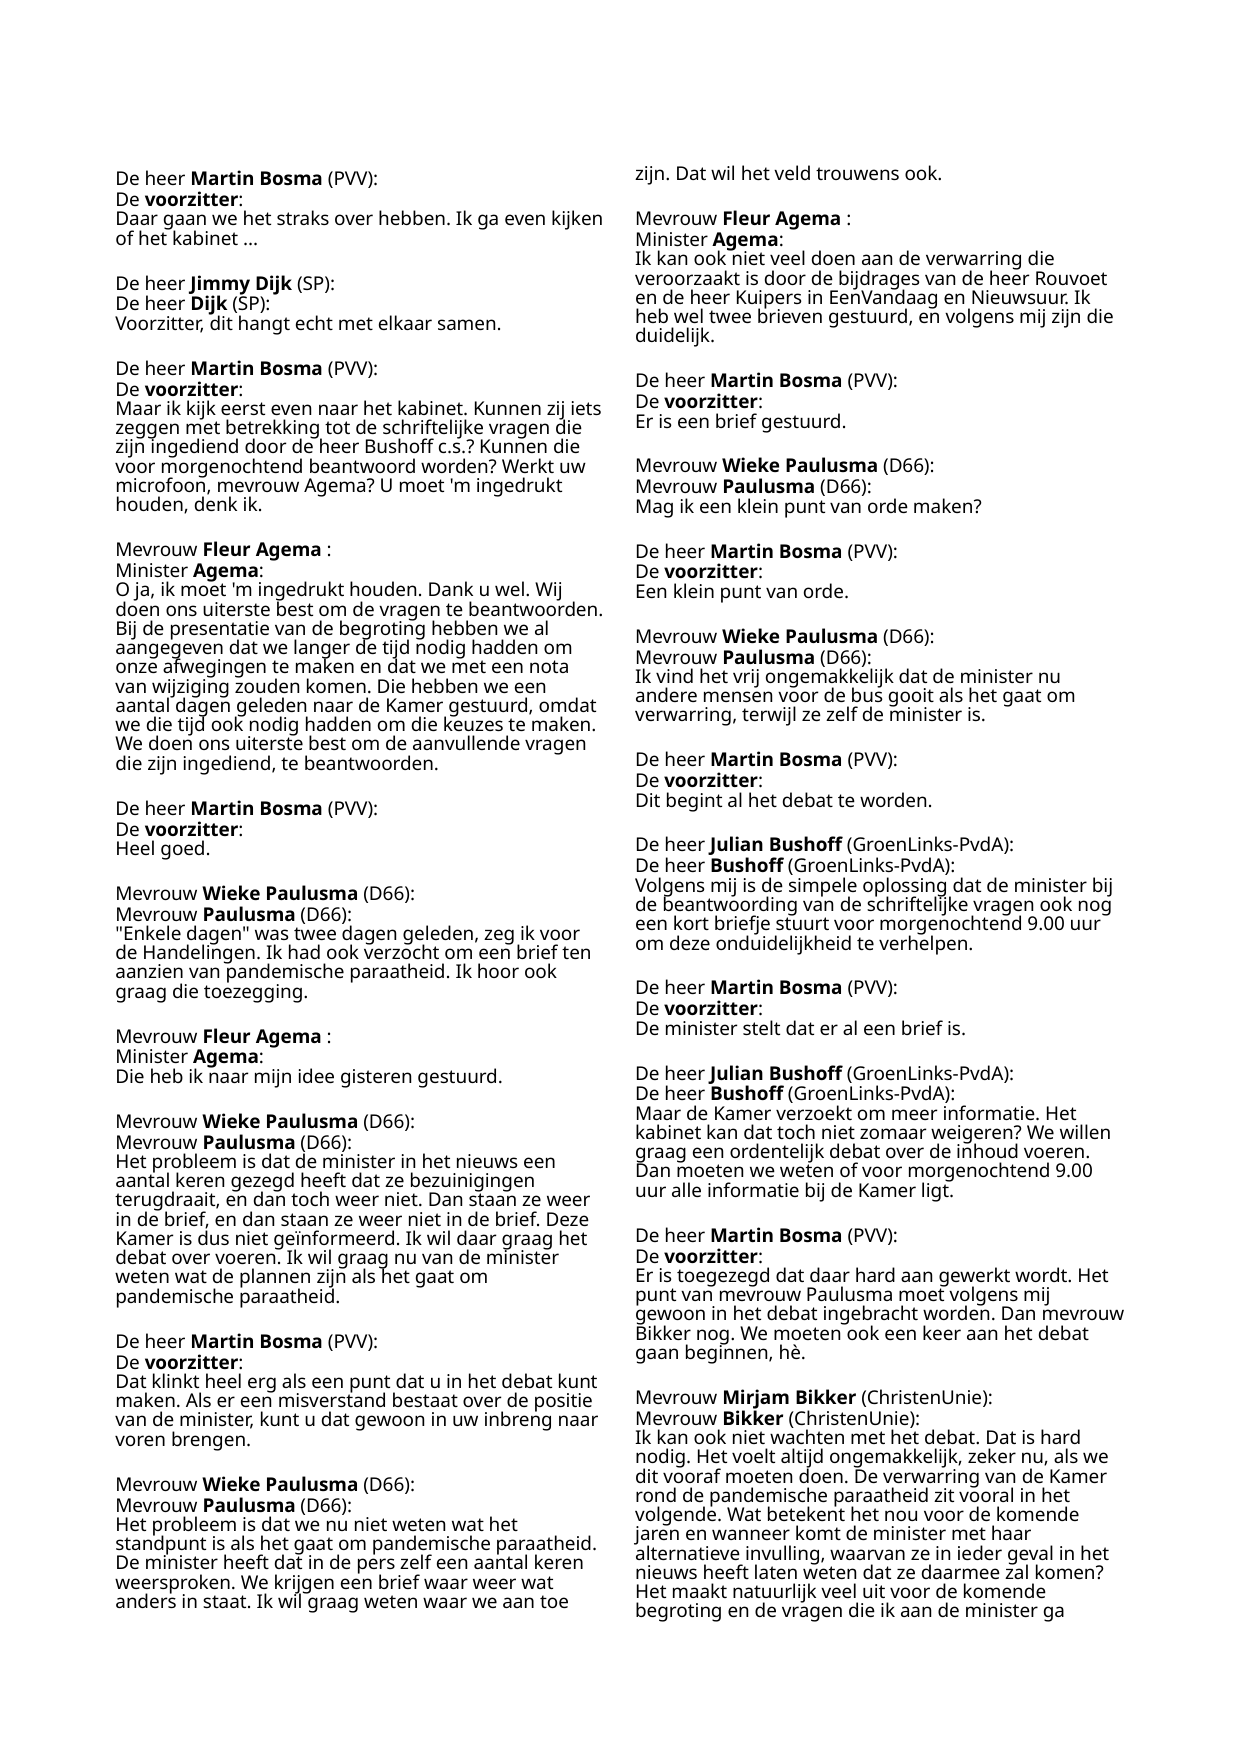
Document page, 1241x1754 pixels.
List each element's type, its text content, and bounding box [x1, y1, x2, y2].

text Die heb ik naar mijn idee gisteren gestuurd. [115, 1068, 605, 1087]
text De heer Bushoff (GroenLinks-PvdA): [635, 1085, 1125, 1105]
text Heel goed. [115, 840, 605, 859]
text De heer Julian Bushoff (GroenLinks-PvdA): [635, 1060, 1125, 1085]
text Mevrouw Paulusma (D66): [115, 1134, 605, 1153]
text De heer Martin Bosma (PVV): [635, 368, 1125, 393]
text Ik kan ook niet wachten met het debat. Dat is hard nodig. Het voelt altijd ongemakkelijk, zeker nu, als we dit vooraf moeten doen. De verwarring van de Kamer rond de pandemische paraatheid zit vooral in het volgende. Wat betekent het nou voor de komende jaren en wanneer komt de minister met haar alternatieve invulling, waarvan ze in ieder geval in het nieuws heeft laten weten dat ze daarmee zal komen? Het maakt natuurlijk veel uit voor de komende begroting en de vragen die ik aan de minister ga [635, 1429, 1125, 1622]
text Mevrouw Mirjam Bikker (ChristenUnie): [635, 1384, 1125, 1410]
text De heer Martin Bosma (PVV): [635, 1222, 1125, 1248]
text Ik vind het vrij ongemakkelijk dat de minister nu andere mensen voor de bus gooit als het gaat om verwarring, terwijl ze zelf de minister is. [635, 668, 1125, 726]
text Mevrouw Paulusma (D66): [635, 649, 1125, 668]
text Mevrouw Paulusma (D66): [635, 478, 1125, 498]
text De heer Julian Bushoff (GroenLinks-PvdA): [635, 832, 1125, 857]
text Maar de Kamer verzoekt om meer informatie. Het kabinet kan dat toch niet zomaar weigeren? We willen graag een ordentelijk debat over de inhoud voeren. Dan moeten we weten of voor morgenochtend 9.00 uur alle informatie bij de Kamer ligt. [635, 1105, 1125, 1201]
text De heer Martin Bosma (PVV): [635, 747, 1125, 772]
text De voorzitter: [635, 772, 1125, 792]
text De heer Martin Bosma (PVV): [635, 538, 1125, 563]
text De heer Bushoff (GroenLinks-PvdA): [635, 857, 1125, 877]
text Mag ik een klein punt van orde maken? [635, 498, 1125, 517]
text Voorzitter, dit hangt echt met elkaar samen. [115, 315, 605, 334]
text De voorzitter: [635, 1248, 1125, 1267]
text De heer Martin Bosma (PVV): [115, 795, 605, 821]
text Ik kan ook niet veel doen aan de verwarring die veroorzaakt is door de bijdrages van de heer Rouvoet en de heer Kuipers in EenVandaag en Nieuwsuur. Ik heb wel twee brieven gestuurd, en volgens mij zijn die duidelijk. [635, 250, 1125, 347]
text De heer Martin Bosma (PVV): [115, 1328, 605, 1354]
text De voorzitter: [635, 1000, 1125, 1019]
text O ja, ik moet 'm ingedrukt houden. Dank u wel. Wij doen ons uiterste best om de vragen te beantwoorden. Bij de presentatie van de begroting hebben we al aangegeven dat we langer de tijd nodig hadden om onze afwegingen te maken en dat we met een nota van wijziging zouden komen. Die hebben we een aantal dagen geleden naar de Kamer gestuurd, omdat we die tijd ook nodig hadden om die keuzes te maken. We doen ons uiterste best om de aanvullende vragen die zijn ingediend, te beantwoorden. [115, 581, 605, 774]
text Mevrouw Fleur Agema : [115, 1023, 605, 1048]
text zijn. Dat wil het veld trouwens ook. [635, 165, 1125, 184]
text Minister Agema: [115, 562, 605, 581]
text De heer Martin Bosma (PVV): [115, 165, 605, 191]
text De voorzitter: [115, 381, 605, 400]
text Mevrouw Fleur Agema : [115, 536, 605, 562]
text Volgens mij is de simpele oplossing dat de minister bij de beantwoording van de schriftelijke vragen ook nog een kort briefje stuurt voor morgenochtend 9.00 uur om deze onduidelijkheid te verhelpen. [635, 877, 1125, 954]
text Mevrouw Wieke Paulusma (D66): [115, 880, 605, 906]
text Mevrouw Paulusma (D66): [115, 906, 605, 925]
text De voorzitter: [115, 821, 605, 840]
text Dit begint al het debat te worden. [635, 792, 1125, 811]
text Dat klinkt heel erg als een punt dat u in het debat kunt maken. Als er een misverstand bestaat over de positie van de minister, kunt u dat gewoon in uw inbreng naar voren brengen. [115, 1373, 605, 1450]
text De voorzitter: [635, 563, 1125, 583]
text Mevrouw Wieke Paulusma (D66): [635, 453, 1125, 478]
text De heer Jimmy Dijk (SP): [115, 270, 605, 295]
text Daar gaan we het straks over hebben. Ik ga even kijken of het kabinet ... [115, 210, 605, 249]
text Mevrouw Paulusma (D66): [115, 1497, 605, 1516]
text De minister stelt dat er al een brief is. [635, 1019, 1125, 1039]
text "Enkele dagen" was twee dagen geleden, zeg ik voor de Handelingen. Ik had ook verzocht om een brief ten aanzien van pandemische paraatheid. Ik hoor ook graag die toezegging. [115, 925, 605, 1002]
text Minister Agema: [635, 231, 1125, 250]
text Het probleem is dat de minister in het nieuws een aantal keren gezegd heeft dat ze bezuinigingen terugdraait, en dan toch weer niet. Dan staan ze weer in de brief, en dan staan ze weer niet in de brief. Deze Kamer is dus niet geïnformeerd. Ik wil daar graag het debat over voeren. Ik wil graag nu van de minister weten wat de plannen zijn als het gaat om pandemische paraatheid. [115, 1153, 605, 1307]
text Maar ik kijk eerst even naar het kabinet. Kunnen zij iets zeggen met betrekking tot de schriftelijke vragen die zijn ingediend door de heer Bushoff c.s.? Kunnen die voor morgenochtend beantwoord worden? Werkt uw microfoon, mevrouw Agema? U moet 'm ingedrukt houden, denk ik. [115, 400, 605, 515]
text Er is toegezegd dat daar hard aan gewerkt wordt. Het punt van mevrouw Paulusma moet volgens mij gewoon in het debat ingebracht worden. Dan mevrouw Bikker nog. We moeten ook een keer aan het debat gaan beginnen, hè. [635, 1267, 1125, 1363]
text Een klein punt van orde. [635, 583, 1125, 602]
text De heer Martin Bosma (PVV): [635, 974, 1125, 1000]
text De voorzitter: [635, 393, 1125, 413]
text Het probleem is dat we nu niet weten wat het standpunt is als het gaat om pandemische paraatheid. De minister heeft dat in de pers zelf een aantal keren weersproken. We krijgen een brief waar weer wat anders in staat. Ik wil graag weten waar we aan toe [115, 1516, 605, 1612]
text De voorzitter: [115, 1354, 605, 1373]
text Mevrouw Bikker (ChristenUnie): [635, 1410, 1125, 1429]
text De voorzitter: [115, 191, 605, 210]
text Er is een brief gestuurd. [635, 413, 1125, 432]
text Mevrouw Wieke Paulusma (D66): [635, 623, 1125, 649]
text De heer Martin Bosma (PVV): [115, 355, 605, 381]
text Mevrouw Wieke Paulusma (D66): [115, 1108, 605, 1134]
text Mevrouw Wieke Paulusma (D66): [115, 1471, 605, 1497]
text Mevrouw Fleur Agema : [635, 205, 1125, 231]
text De heer Dijk (SP): [115, 295, 605, 315]
text Minister Agema: [115, 1048, 605, 1068]
